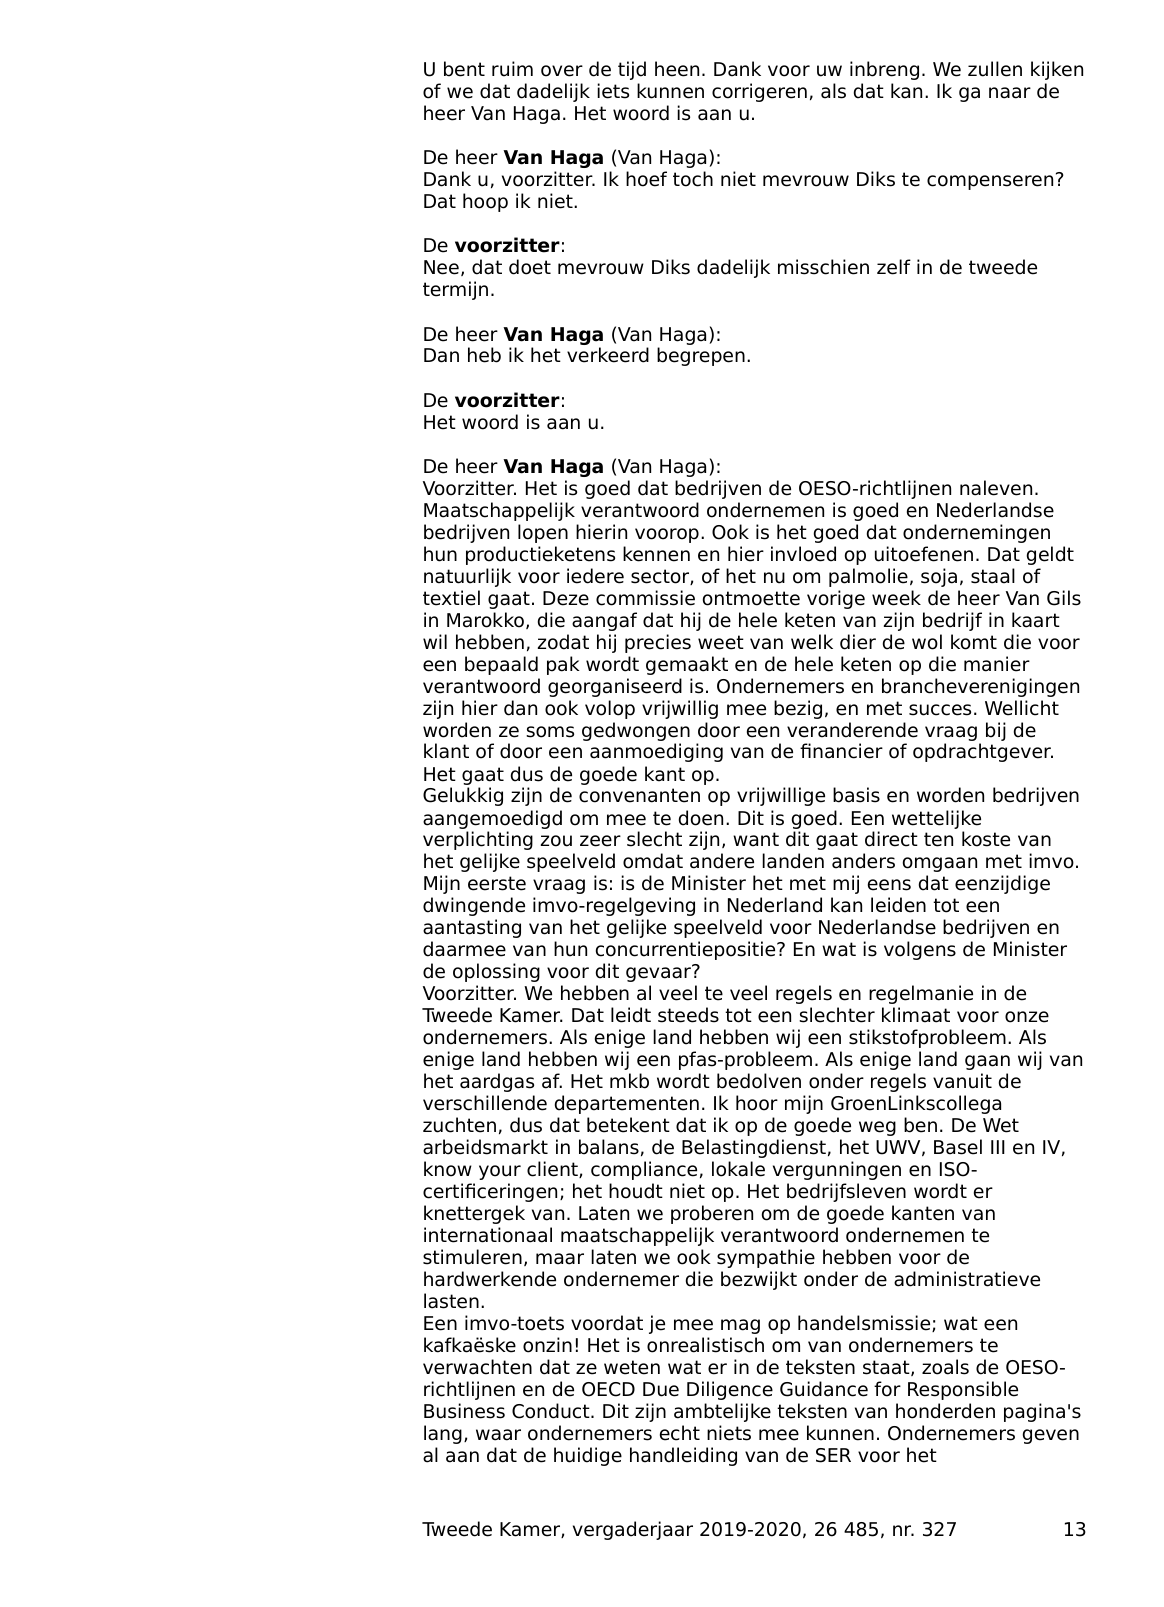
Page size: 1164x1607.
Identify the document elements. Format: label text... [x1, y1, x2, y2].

text Dan heb ik het verkeerd begrepen. [422, 345, 1087, 367]
text De heer Van Haga (Van Haga): [422, 323, 1087, 345]
text Nee, dat doet mevrouw Diks dadelijk misschien zelf in de tweede termijn. [422, 257, 1087, 301]
text De heer Van Haga (Van Haga): [422, 147, 1087, 169]
text Een imvo-toets voordat je mee mag op handelsmissie; wat een kafkaëske onzin! Het is onrealistisch om van ondernemers te verwachten dat ze weten wat er in de teksten staat, zoals de OESO-richtlijnen en de OECD Due Diligence Guidance for Responsible Business Conduct. Dit zijn ambtelijke teksten van honderden pagina's lang, waar ondernemers echt niets mee kunnen. Ondernemers geven al aan dat de huidige handleiding van de SER voor het [422, 1313, 1087, 1467]
text Het woord is aan u. [422, 412, 1087, 433]
text Gelukkig zijn de convenanten op vrijwillige basis en worden bedrijven aangemoedigd om mee te doen. Dit is goed. Een wettelijke verplichting zou zeer slecht zijn, want dit gaat direct ten koste van het gelijke speelveld omdat andere landen anders omgaan met imvo. Mijn eerste vraag is: is de Minister het met mij eens dat eenzijdige dwingende imvo-regelgeving in Nederland kan leiden tot een aantasting van het gelijke speelveld voor Nederlandse bedrijven en daarmee van hun concurrentiepositie? En wat is volgens de Minister de oplossing voor dit gevaar? [422, 785, 1087, 983]
text De voorzitter: [422, 235, 1087, 257]
text Voorzitter. Het is goed dat bedrijven de OESO-richtlijnen naleven. Maatschappelijk verantwoord ondernemen is goed en Nederlandse bedrijven lopen hierin voorop. Ook is het goed dat ondernemingen hun productieketens kennen en hier invloed op uitoefenen. Dat geldt natuurlijk voor iedere sector, of het nu om palmolie, soja, staal of textiel gaat. Deze commissie ontmoette vorige week de heer Van Gils in Marokko, die aangaf dat hij de hele keten van zijn bedrijf in kaart wil hebben, zodat hij precies weet van welk dier de wol komt die voor een bepaald pak wordt gemaakt en de hele keten op die manier verantwoord georganiseerd is. Ondernemers en brancheverenigingen zijn hier dan ook volop vrijwillig mee bezig, en met succes. Wellicht worden ze soms gedwongen door een veranderende vraag bij de klant of door een aanmoediging van de financier of opdrachtgever. Het gaat dus de goede kant op. [422, 478, 1087, 785]
text De voorzitter: [422, 389, 1087, 412]
text Dank u, voorzitter. Ik hoef toch niet mevrouw Diks te compenseren? Dat hoop ik niet. [422, 169, 1087, 213]
text Voorzitter. We hebben al veel te veel regels en regelmanie in de Tweede Kamer. Dat leidt steeds tot een slechter klimaat voor onze ondernemers. Als enige land hebben wij een stikstofprobleem. Als enige land hebben wij een pfas-probleem. Als enige land gaan wij van het aardgas af. Het mkb wordt bedolven onder regels vanuit de verschillende departementen. Ik hoor mijn GroenLinkscollega zuchten, dus dat betekent dat ik op de goede weg ben. De Wet arbeidsmarkt in balans, de Belastingdienst, het UWV, Basel III en IV, know your client, compliance, lokale vergunningen en ISO-certificeringen; het houdt niet op. Het bedrijfsleven wordt er knettergek van. Laten we proberen om de goede kanten van internationaal maatschappelijk verantwoord ondernemen te stimuleren, maar laten we ook sympathie hebben voor de hardwerkende ondernemer die bezwijkt onder de administratieve lasten. [422, 983, 1087, 1313]
text U bent ruim over de tijd heen. Dank voor uw inbreng. We zullen kijken of we dat dadelijk iets kunnen corrigeren, als dat kan. Ik ga naar de heer Van Haga. Het woord is aan u. [422, 59, 1087, 125]
text De heer Van Haga (Van Haga): [422, 456, 1087, 478]
